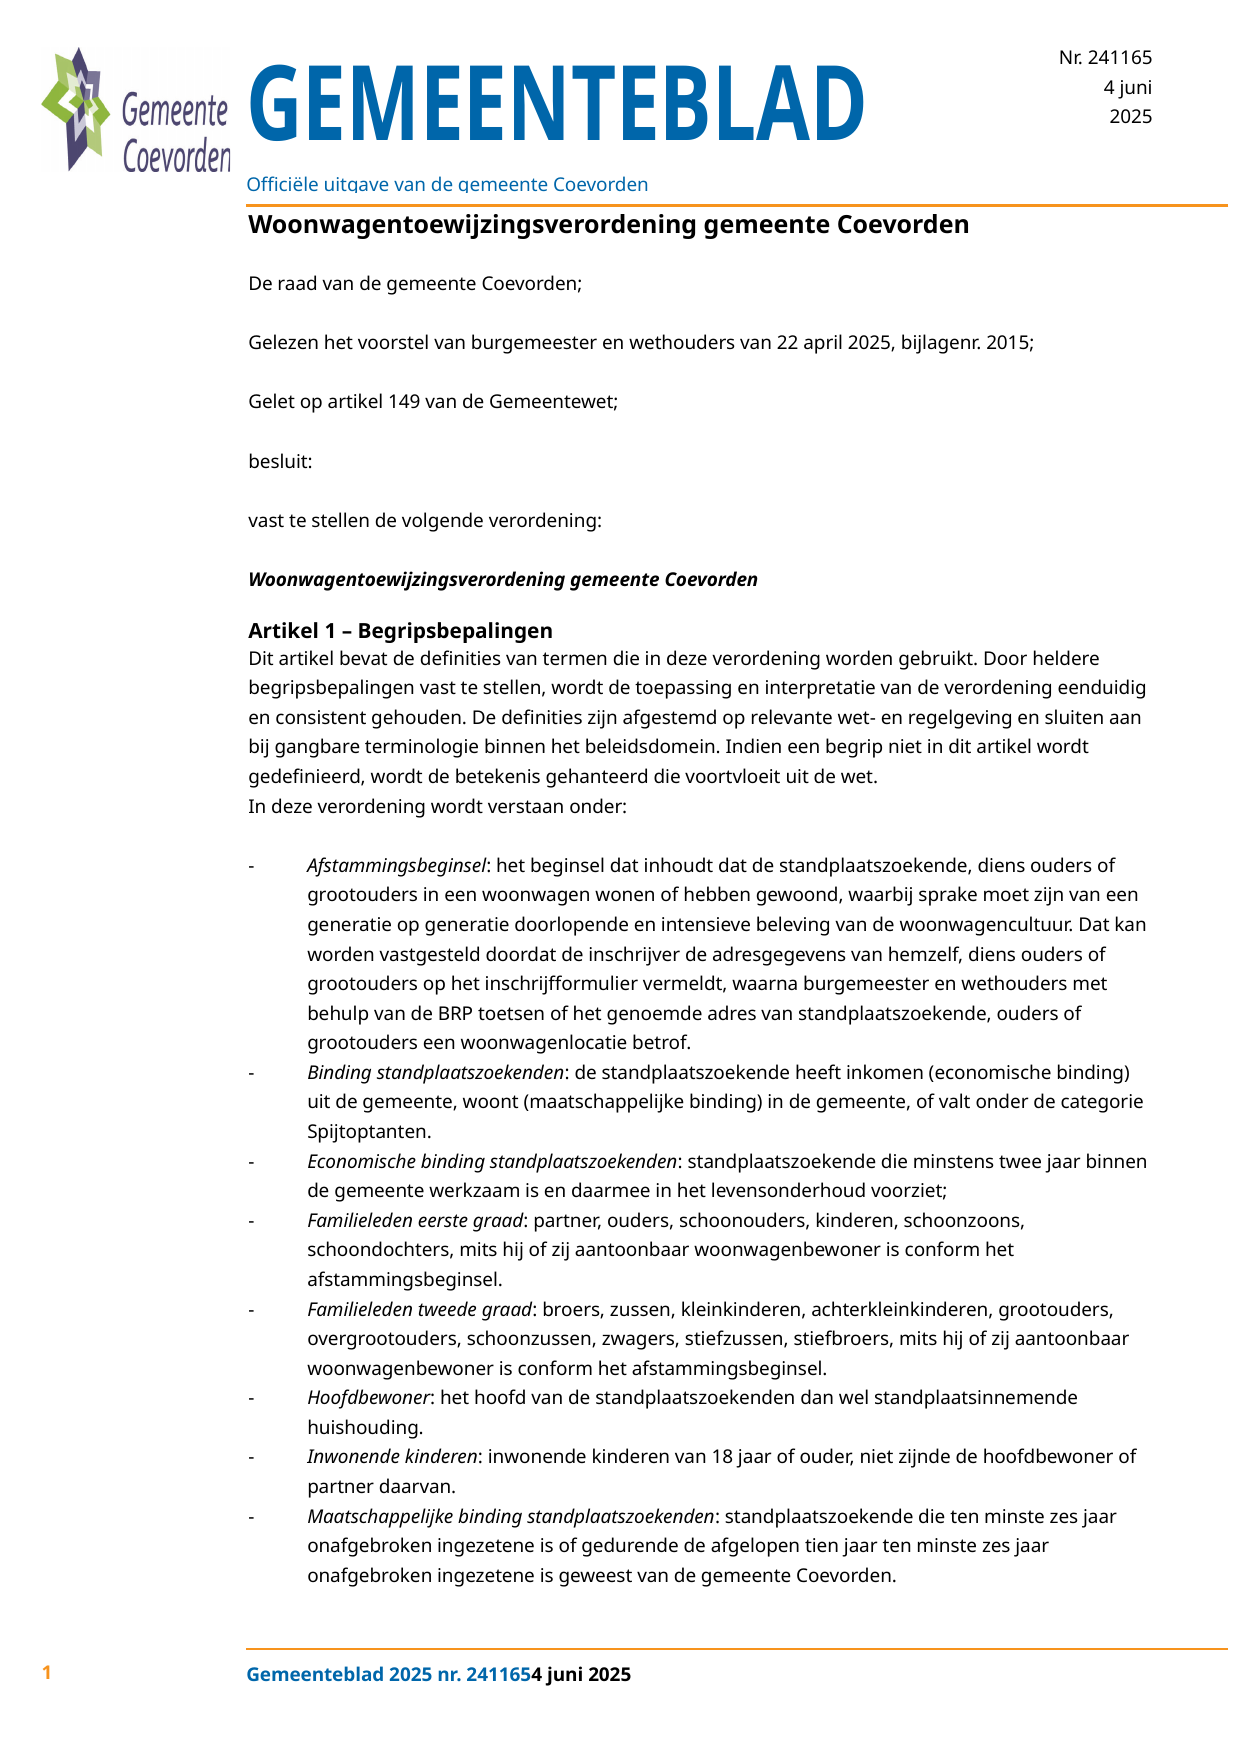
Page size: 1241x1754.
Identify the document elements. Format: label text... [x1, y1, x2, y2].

text Artikel 1 – Begripsbepalingen [248, 617, 1152, 645]
text In deze verordening wordt verstaan onder: [248, 793, 1152, 819]
list Binding standplaatszoekenden: de standplaatszoekende heeft inkomen (economische binding) uit de gemeente, woont (maatschappelijke binding) in de gemeente, of valt onder de categorie Spijtoptanten. [248, 1059, 1152, 1144]
text besluit: [248, 448, 1152, 473]
list Afstammingsbeginsel: het beginsel dat inhoudt dat de standplaatszoekende, diens ouders of grootouders in een woonwagen wonen of hebben gewoond, waarbij sprake moet zijn van een generatie op generatie doorlopende en intensieve beleving van de woonwagencultuur. Dat kan worden vastgesteld doordat de inschrijver de adresgegevens van hemzelf, diens ouders of grootouders op het inschrijfformulier vermeldt, waarna burgemeester en wethouders met behulp van de BRP toetsen of het genoemde adres van standplaatszoekende, ouders of grootouders een woonwagenlocatie betrof. [248, 852, 1152, 1055]
text Woonwagentoewijzingsverordening gemeente Coevorden [248, 566, 1152, 592]
list Maatschappelijke binding standplaatszoekenden: standplaatszoekende die ten minste zes jaar onafgebroken ingezetene is of gedurende de afgelopen tien jaar ten minste zes jaar onafgebroken ingezetene is geweest van de gemeente Coevorden. [248, 1503, 1152, 1588]
list Economische binding standplaatszoekenden: standplaatszoekende die minstens twee jaar binnen de gemeente werkzaam is en daarmee in het levensonderhoud voorziet; [248, 1148, 1152, 1203]
text Gelezen het voorstel van burgemeester en wethouders van 22 april 2025, bijlagenr. 2015; [248, 329, 1152, 355]
text De raad van de gemeente Coevorden; [248, 270, 1152, 296]
text Woonwagentoewijzingsverordening gemeente Coevorden [248, 207, 1152, 241]
list Hoofdbewoner: het hoofd van de standplaatszoekenden dan wel standplaatsinnemende huishouding. [248, 1384, 1152, 1440]
list Inwonende kinderen: inwonende kinderen van 18 jaar of ouder, niet zijnde de hoofdbewoner of partner daarvan. [248, 1444, 1152, 1499]
list Familieleden tweede graad: broers, zussen, kleinkinderen, achterkleinkinderen, grootouders, overgrootouders, schoonzussen, zwagers, stiefzussen, stiefbroers, mits hij of zij aantoonbaar woonwagenbewoner is conform het afstammingsbeginsel. [248, 1296, 1152, 1381]
text vast te stellen de volgende verordening: [248, 507, 1152, 533]
text Dit artikel bevat de definities van termen die in deze verordening worden gebruikt. Door heldere begripsbepalingen vast te stellen, wordt de toepassing en interpretatie van de verordening eenduidig en consistent gehouden. De definities zijn afgestemd op relevante wet- en regelgeving en sluiten aan bij gangbare terminologie binnen het beleidsdomein. Indien een begrip niet in dit artikel wordt gedefinieerd, wordt de betekenis gehanteerd die voortvloeit uit de wet. [248, 645, 1152, 789]
text Gelet op artikel 149 van de Gemeentewet; [248, 389, 1152, 414]
list Familieleden eerste graad: partner, ouders, schoonouders, kinderen, schoonzoons, schoondochters, mits hij of zij aantoonbaar woonwagenbewoner is conform het afstammingsbeginsel. [248, 1207, 1152, 1292]
picture [41, 47, 231, 172]
